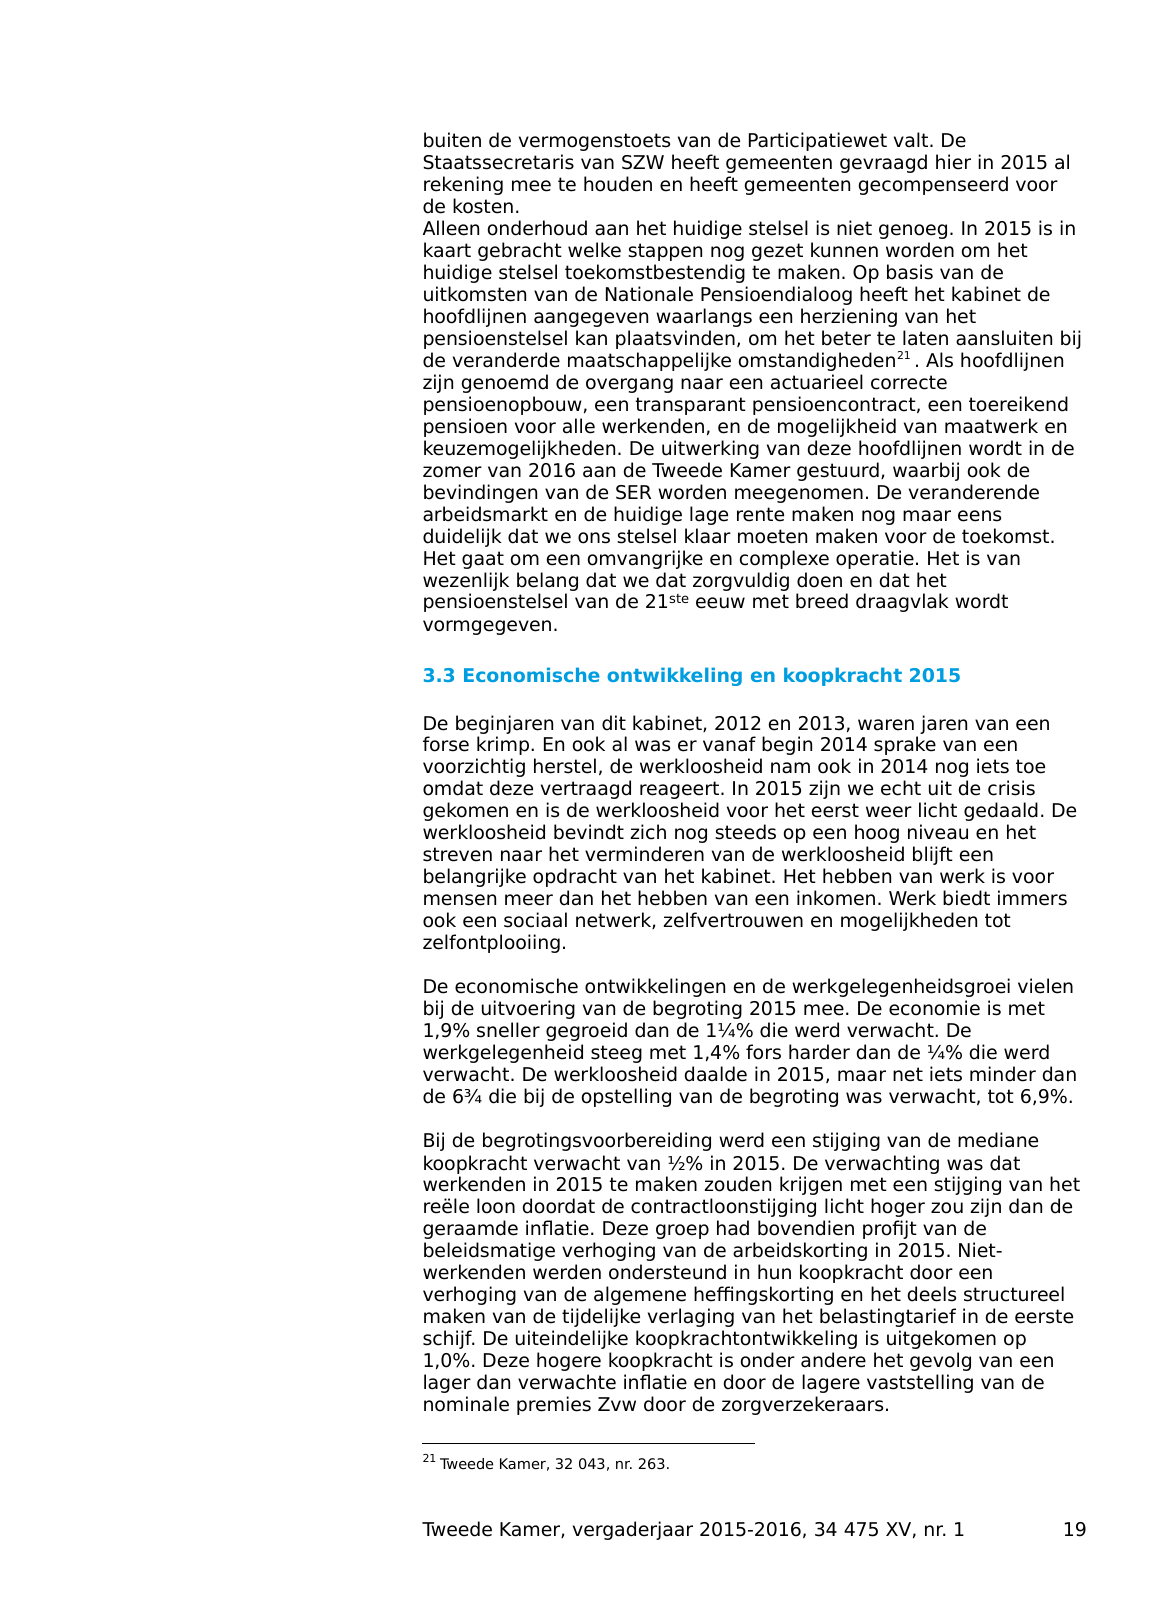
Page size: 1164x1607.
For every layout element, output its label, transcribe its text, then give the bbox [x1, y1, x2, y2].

text Alleen onderhoud aan het huidige stelsel is niet genoeg. In 2015 is in kaart gebracht welke stappen nog gezet kunnen worden om het huidige stelsel toekomstbestendig te maken. Op basis van de uitkomsten van de Nationale Pensioendialoog heeft het kabinet de hoofdlijnen aangegeven waarlangs een herziening van het pensioenstelsel kan plaatsvinden, om het beter te laten aansluiten bij de veranderde maatschappelijke omstandigheden. Als hoofdlijnen zijn genoemd de overgang naar een actuarieel correcte pensioenopbouw, een transparant pensioencontract, een toereikend pensioen voor alle werkenden, en de mogelijkheid van maatwerk en keuzemogelijkheden. De uitwerking van deze hoofdlijnen wordt in de zomer van 2016 aan de Tweede Kamer gestuurd, waarbij ook de bevindingen van de SER worden meegenomen. De veranderende arbeidsmarkt en de huidige lage rente maken nog maar eens duidelijk dat we ons stelsel klaar moeten maken voor de toekomst. Het gaat om een omvangrijke en complexe operatie. Het is van wezenlijk belang dat we dat zorgvuldig doen en dat het pensioenstelsel van de 21ste eeuw met breed draagvlak wordt vormgegeven. [422, 218, 1087, 635]
text Tweede Kamer, 32 043, nr. 263. [422, 1452, 1087, 1474]
text buiten de vermogenstoets van de Participatiewet valt. De Staatssecretaris van SZW heeft gemeenten gevraagd hier in 2015 al rekening mee te houden en heeft gemeenten gecompenseerd voor de kosten. [422, 130, 1087, 218]
text Bij de begrotingsvoorbereiding werd een stijging van de mediane koopkracht verwacht van ½% in 2015. De verwachting was dat werkenden in 2015 te maken zouden krijgen met een stijging van het reële loon doordat de contractloonstijging licht hoger zou zijn dan de geraamde inflatie. Deze groep had bovendien profijt van de beleidsmatige verhoging van de arbeidskorting in 2015. Niet-werkenden werden ondersteund in hun koopkracht door een verhoging van de algemene heffingskorting en het deels structureel maken van de tijdelijke verlaging van het belastingtarief in de eerste schijf. De uiteindelijke koopkrachtontwikkeling is uitgekomen op 1,0%. Deze hogere koopkracht is onder andere het gevolg van een lager dan verwachte inflatie en door de lagere vaststelling van de nominale premies Zvw door de zorgverzekeraars. [422, 1130, 1087, 1416]
text De beginjaren van dit kabinet, 2012 en 2013, waren jaren van een forse krimp. En ook al was er vanaf begin 2014 sprake van een voorzichtig herstel, de werkloosheid nam ook in 2014 nog iets toe omdat deze vertraagd reageert. In 2015 zijn we echt uit de crisis gekomen en is de werkloosheid voor het eerst weer licht gedaald. De werkloosheid bevindt zich nog steeds op een hoog niveau en het streven naar het verminderen van de werkloosheid blijft een belangrijke opdracht van het kabinet. Het hebben van werk is voor mensen meer dan het hebben van een inkomen. Werk biedt immers ook een sociaal netwerk, zelfvertrouwen en mogelijkheden tot zelfontplooiing. [422, 712, 1087, 954]
text De economische ontwikkelingen en de werkgelegenheidsgroei vielen bij de uitvoering van de begroting 2015 mee. De economie is met 1,9% sneller gegroeid dan de 1¼% die werd verwacht. De werkgelegenheid steeg met 1,4% fors harder dan de ¼% die werd verwacht. De werkloosheid daalde in 2015, maar net iets minder dan de 6¾ die bij de opstelling van de begroting was verwacht, tot 6,9%. [422, 976, 1087, 1108]
subtitle 3.3 Economische ontwikkeling en koopkracht 2015 [422, 665, 1087, 687]
